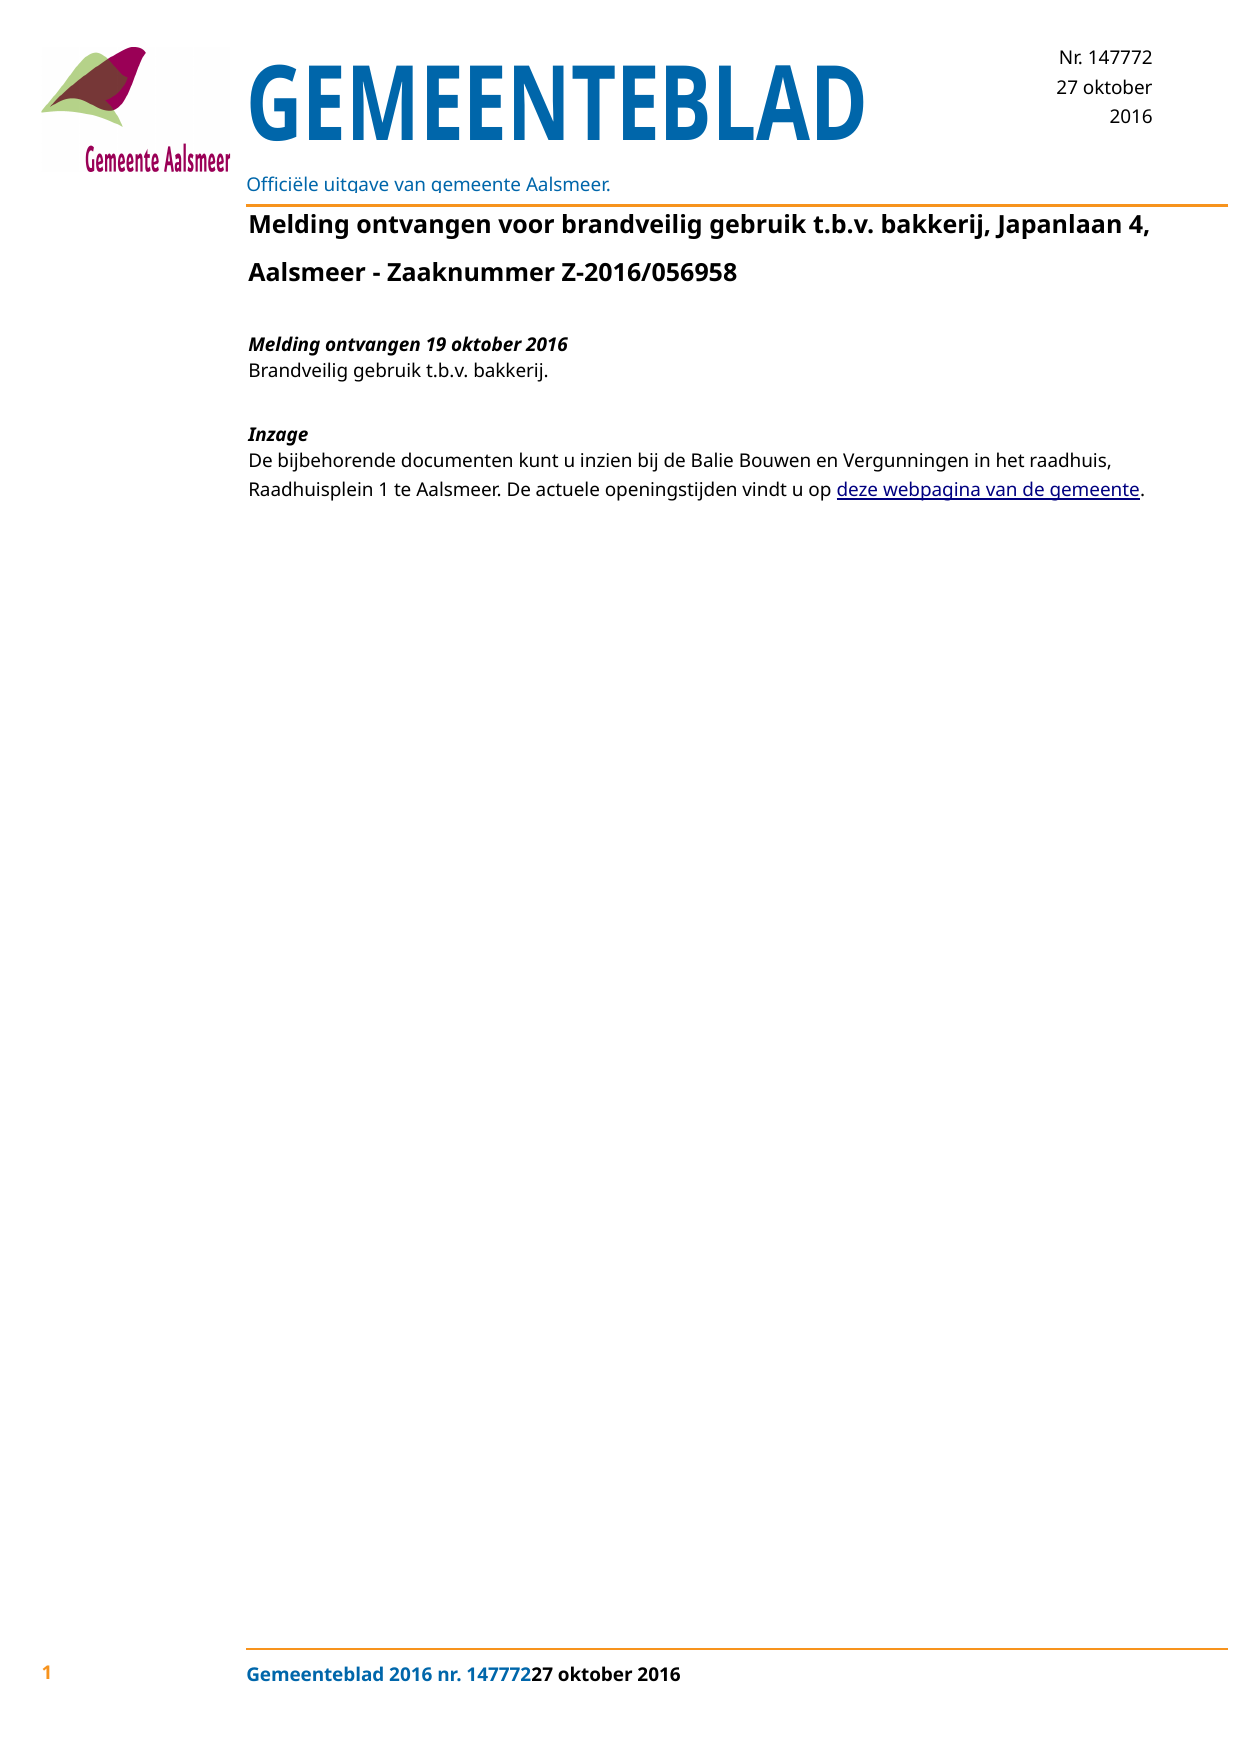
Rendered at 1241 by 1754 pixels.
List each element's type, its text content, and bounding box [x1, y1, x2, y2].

picture [41, 47, 231, 172]
text De bijbehorende documenten kunt u inzien bij de Balie Bouwen en Vergunningen in het raadhuis, Raadhuisplein 1 te Aalsmeer. De actuele openingstijden vindt u op deze webpagina van de gemeente. [248, 447, 1152, 502]
text Melding ontvangen voor brandveilig gebruik t.b.v. bakkerij, Japanlaan 4, Aalsmeer - Zaaknummer Z-2016/056958 [248, 207, 1152, 288]
text Melding ontvangen 19 oktober 2016 [248, 331, 1152, 357]
text Brandveilig gebruik t.b.v. bakkerij. [248, 357, 1152, 383]
text Inzage [248, 421, 1152, 447]
